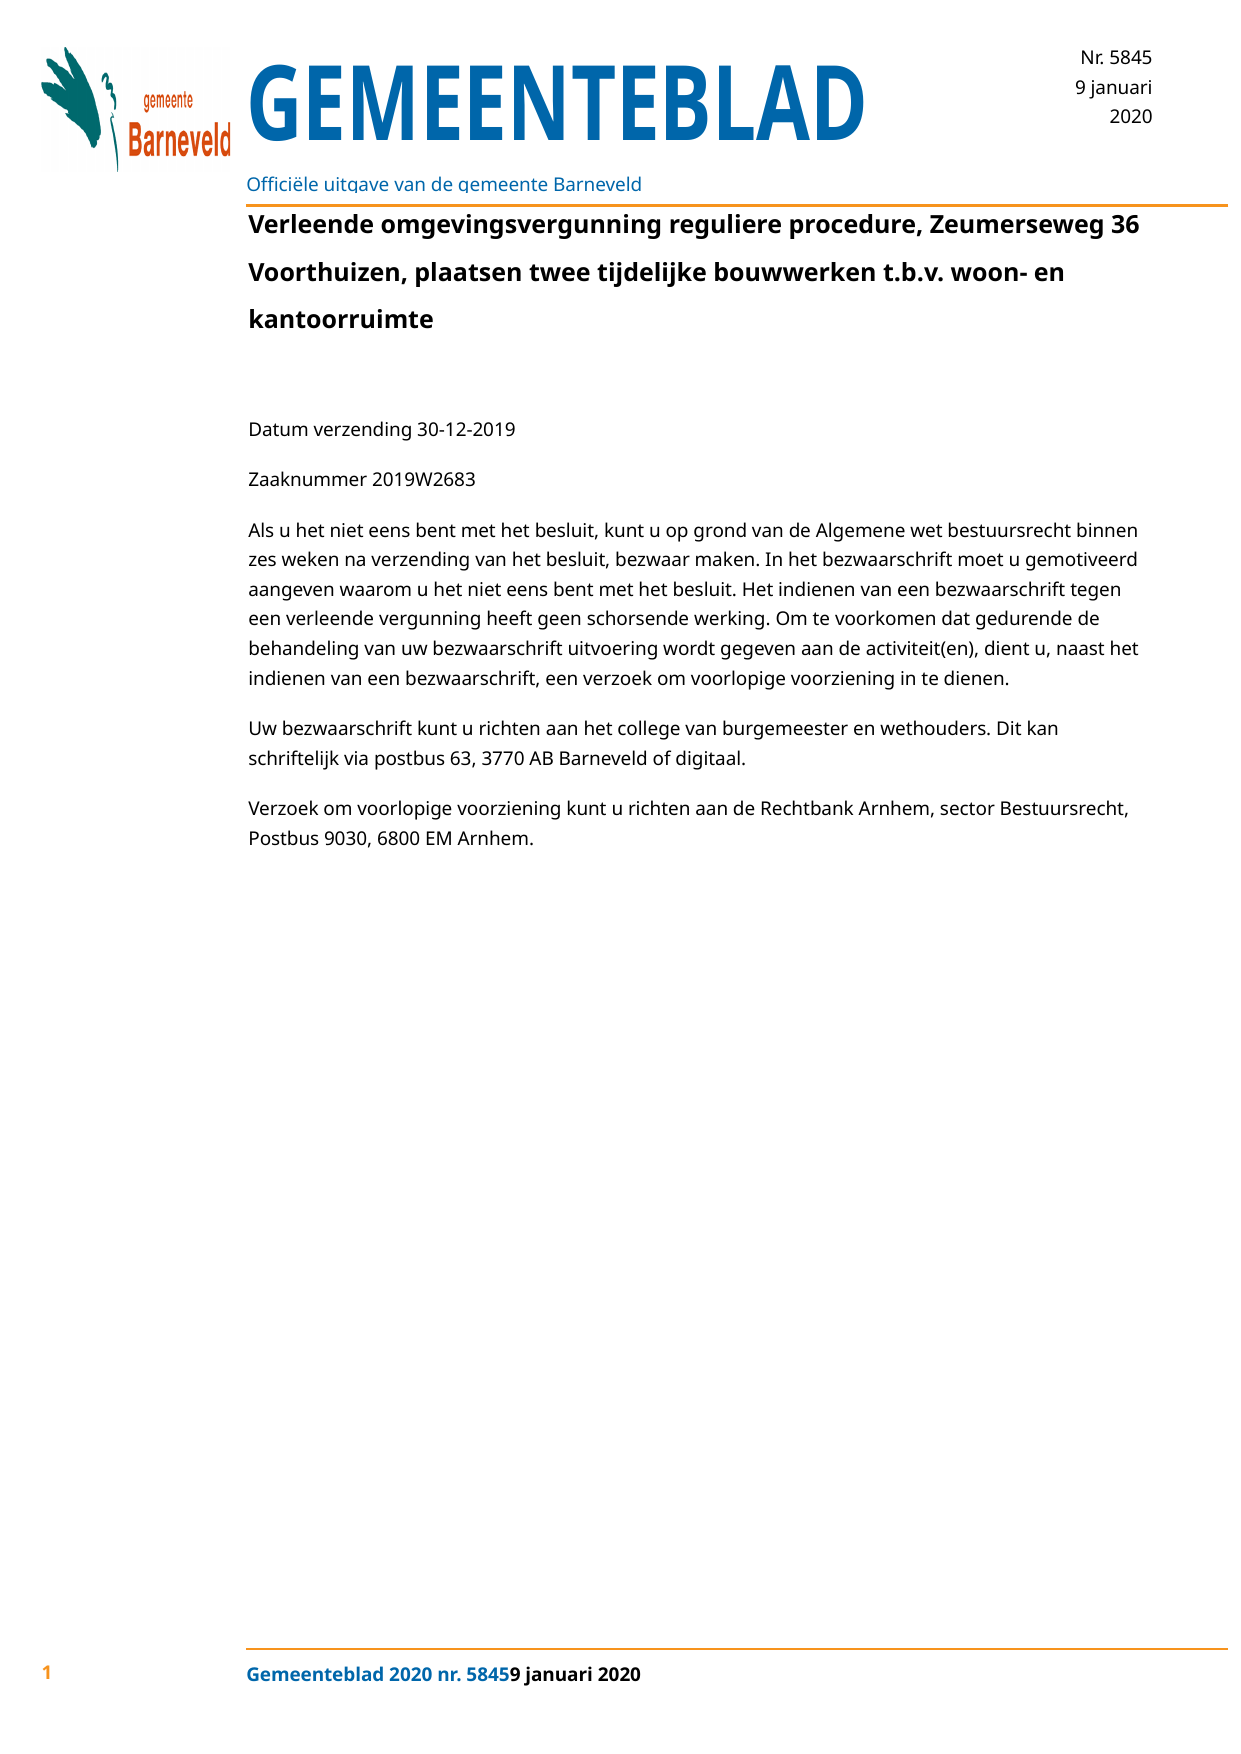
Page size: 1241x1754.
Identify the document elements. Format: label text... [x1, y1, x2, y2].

text Als u het niet eens bent met het besluit, kunt u op grond van de Algemene wet bestuursrecht binnen zes weken na verzending van het besluit, bezwaar maken. In het bezwaarschrift moet u gemotiveerd aangeven waarom u het niet eens bent met het besluit. Het indienen van een bezwaarschrift tegen een verleende vergunning heeft geen schorsende werking. Om te voorkomen dat gedurende de behandeling van uw bezwaarschrift uitvoering wordt gegeven aan de activiteit(en), dient u, naast het indienen van een bezwaarschrift, een verzoek om voorlopige voorziening in te dienen. [248, 517, 1152, 690]
text Verleende omgevingsvergunning reguliere procedure, Zeumerseweg 36 Voorthuizen, plaatsen twee tijdelijke bouwwerken t.b.v. woon- en kantoorruimte [248, 207, 1152, 336]
picture [41, 47, 231, 172]
text Datum verzending 30-12-2019 [248, 416, 1152, 442]
text Zaaknummer 2019W2683 [248, 466, 1152, 492]
text Verzoek om voorlopige voorziening kunt u richten aan de Rechtbank Arnhem, sector Bestuursrecht, Postbus 9030, 6800 EM Arnhem. [248, 795, 1152, 850]
text Uw bezwaarschrift kunt u richten aan het college van burgemeester en wethouders. Dit kan schriftelijk via postbus 63, 3770 AB Barneveld of digitaal. [248, 715, 1152, 770]
